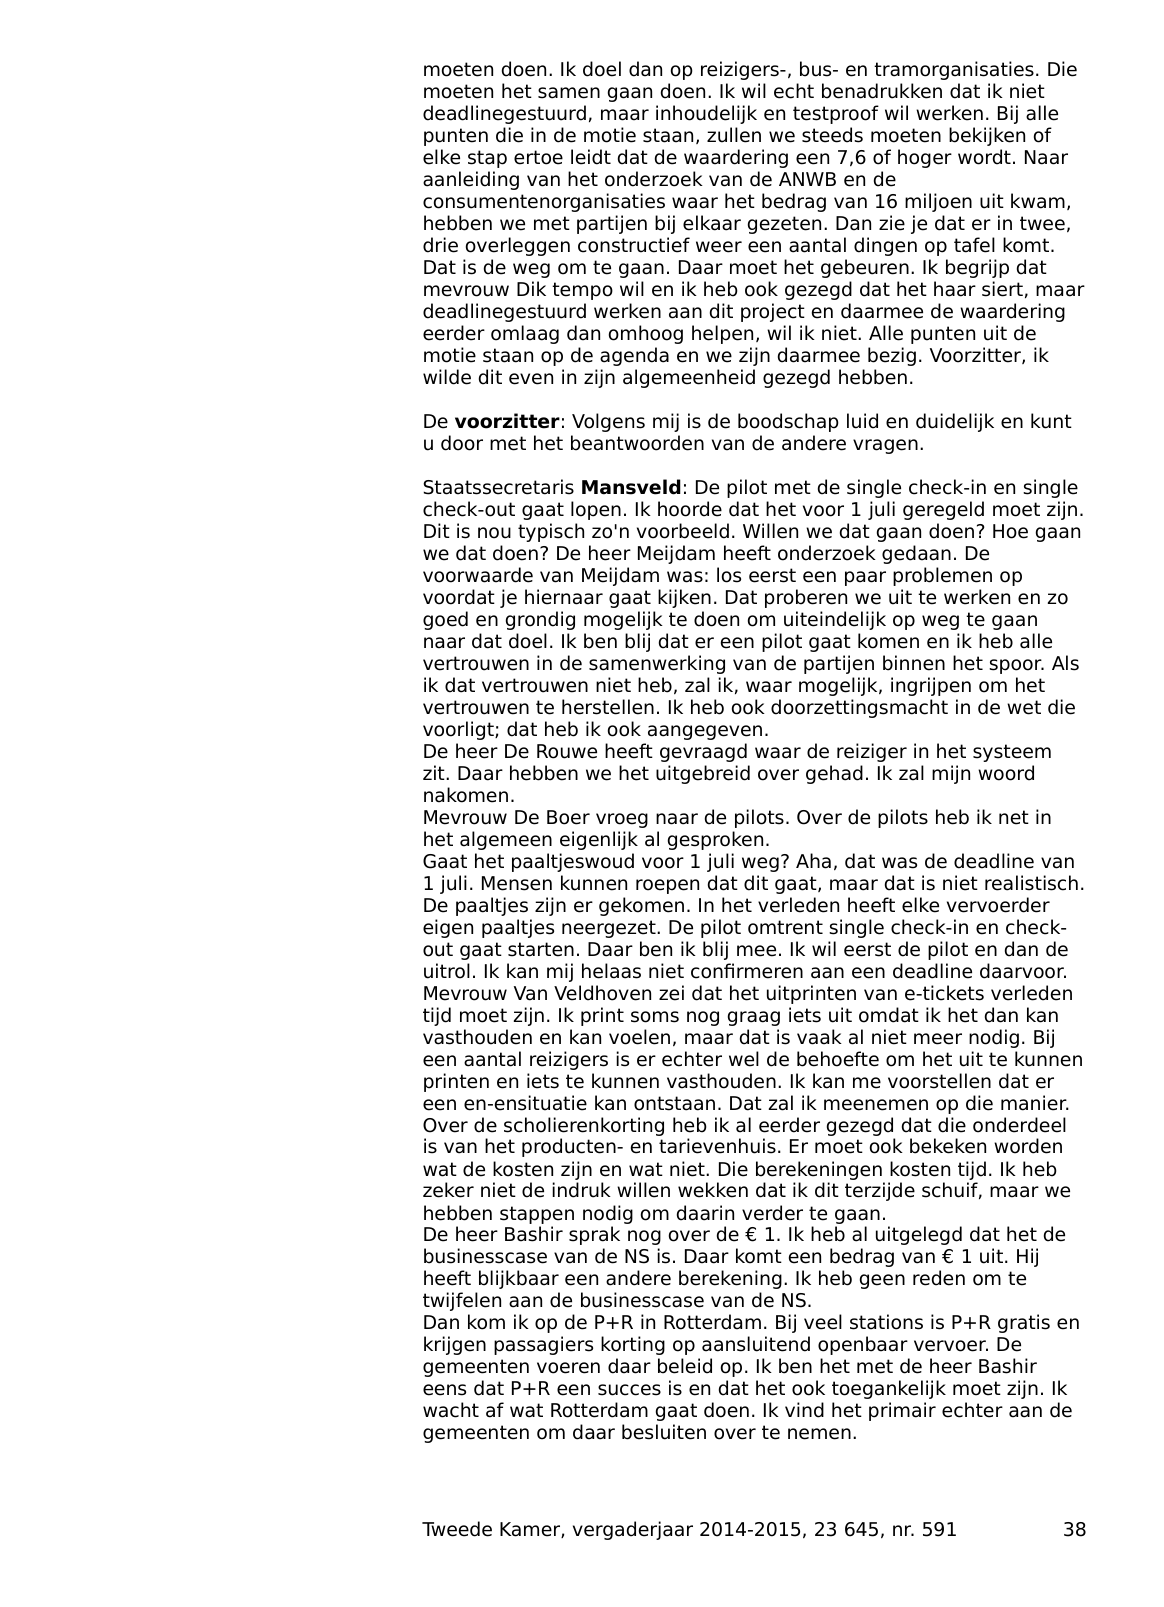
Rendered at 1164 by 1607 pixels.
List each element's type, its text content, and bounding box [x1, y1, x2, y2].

text De heer De Rouwe heeft gevraagd waar de reiziger in het systeem zit. Daar hebben we het uitgebreid over gehad. Ik zal mijn woord nakomen. [422, 741, 1087, 807]
text Staatssecretaris Mansveld: De pilot met de single check-in en single check-out gaat lopen. Ik hoorde dat het voor 1 juli geregeld moet zijn. Dit is nou typisch zo'n voorbeeld. Willen we dat gaan doen? Hoe gaan we dat doen? De heer Meijdam heeft onderzoek gedaan. De voorwaarde van Meijdam was: los eerst een paar problemen op voordat je hiernaar gaat kijken. Dat proberen we uit te werken en zo goed en grondig mogelijk te doen om uiteindelijk op weg te gaan naar dat doel. Ik ben blij dat er een pilot gaat komen en ik heb alle vertrouwen in de samenwerking van de partijen binnen het spoor. Als ik dat vertrouwen niet heb, zal ik, waar mogelijk, ingrijpen om het vertrouwen te herstellen. Ik heb ook doorzettingsmacht in de wet die voorligt; dat heb ik ook aangegeven. [422, 477, 1087, 741]
text Dan kom ik op de P+R in Rotterdam. Bij veel stations is P+R gratis en krijgen passagiers korting op aansluitend openbaar vervoer. De gemeenten voeren daar beleid op. Ik ben het met de heer Bashir eens dat P+R een succes is en dat het ook toegankelijk moet zijn. Ik wacht af wat Rotterdam gaat doen. Ik vind het primair echter aan de gemeenten om daar besluiten over te nemen. [422, 1312, 1087, 1444]
text Gaat het paaltjeswoud voor 1 juli weg? Aha, dat was de deadline van 1 juli. Mensen kunnen roepen dat dit gaat, maar dat is niet realistisch. De paaltjes zijn er gekomen. In het verleden heeft elke vervoerder eigen paaltjes neergezet. De pilot omtrent single check-in en check-out gaat starten. Daar ben ik blij mee. Ik wil eerst de pilot en dan de uitrol. Ik kan mij helaas niet confirmeren aan een deadline daarvoor. [422, 851, 1087, 983]
text Mevrouw De Boer vroeg naar de pilots. Over de pilots heb ik net in het algemeen eigenlijk al gesproken. [422, 807, 1087, 851]
text De voorzitter: Volgens mij is de boodschap luid en duidelijk en kunt u door met het beantwoorden van de andere vragen. [422, 411, 1087, 455]
text Over de scholierenkorting heb ik al eerder gezegd dat die onderdeel is van het producten- en tarievenhuis. Er moet ook bekeken worden wat de kosten zijn en wat niet. Die berekeningen kosten tijd. Ik heb zeker niet de indruk willen wekken dat ik dit terzijde schuif, maar we hebben stappen nodig om daarin verder te gaan. [422, 1114, 1087, 1224]
text moeten doen. Ik doel dan op reizigers-, bus- en tramorganisaties. Die moeten het samen gaan doen. Ik wil echt benadrukken dat ik niet deadlinegestuurd, maar inhoudelijk en testproof wil werken. Bij alle punten die in de motie staan, zullen we steeds moeten bekijken of elke stap ertoe leidt dat de waardering een 7,6 of hoger wordt. Naar aanleiding van het onderzoek van de ANWB en de consumentenorganisaties waar het bedrag van 16 miljoen uit kwam, hebben we met partijen bij elkaar gezeten. Dan zie je dat er in twee, drie overleggen constructief weer een aantal dingen op tafel komt. Dat is de weg om te gaan. Daar moet het gebeuren. Ik begrijp dat mevrouw Dik tempo wil en ik heb ook gezegd dat het haar siert, maar deadlinegestuurd werken aan dit project en daarmee de waardering eerder omlaag dan omhoog helpen, wil ik niet. Alle punten uit de motie staan op de agenda en we zijn daarmee bezig. Voorzitter, ik wilde dit even in zijn algemeenheid gezegd hebben. [422, 59, 1087, 389]
text Mevrouw Van Veldhoven zei dat het uitprinten van e-tickets verleden tijd moet zijn. Ik print soms nog graag iets uit omdat ik het dan kan vasthouden en kan voelen, maar dat is vaak al niet meer nodig. Bij een aantal reizigers is er echter wel de behoefte om het uit te kunnen printen en iets te kunnen vasthouden. Ik kan me voorstellen dat er een en-ensituatie kan ontstaan. Dat zal ik meenemen op die manier. [422, 983, 1087, 1114]
text De heer Bashir sprak nog over de € 1. Ik heb al uitgelegd dat het de businesscase van de NS is. Daar komt een bedrag van € 1 uit. Hij heeft blijkbaar een andere berekening. Ik heb geen reden om te twijfelen aan de businesscase van de NS. [422, 1224, 1087, 1312]
